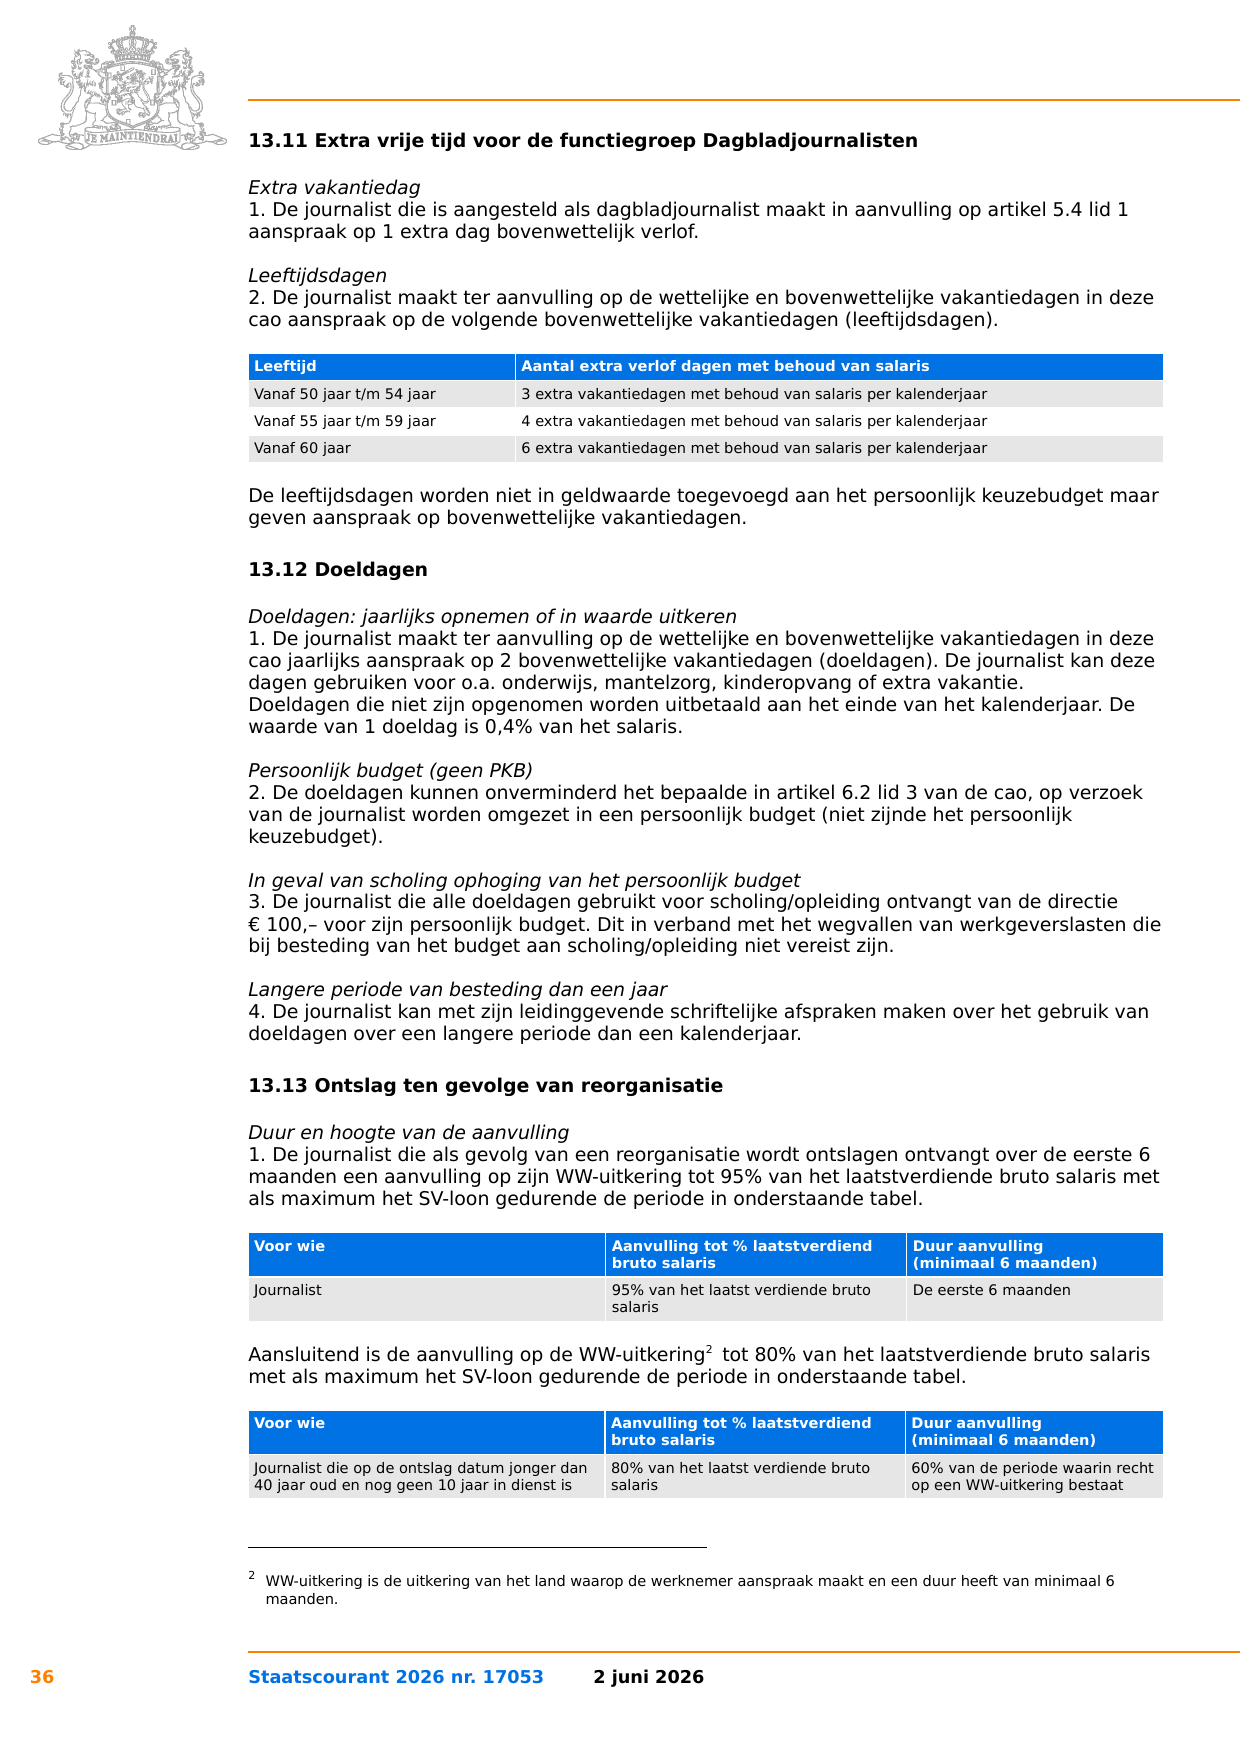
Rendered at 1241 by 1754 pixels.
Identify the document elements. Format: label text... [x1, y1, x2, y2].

table_cell Journalist die op de ontslag datum jonger dan 40 jaar oud en nog geen 10 jaar in dienst is [249, 1455, 604, 1498]
table_cell 80% van het laatst verdiende bruto salaris [606, 1455, 905, 1498]
text De leeftijdsdagen worden niet in geldwaarde toegevoegd aan het persoonlijk keuzebudget maar geven aanspraak op bovenwettelijke vakantiedagen. [248, 485, 1163, 529]
text Aansluitend is de aanvulling op de WW-uitkering tot 80% van het laatstverdiende bruto salaris met als maximum het SV-loon gedurende de periode in onderstaande tabel. [248, 1344, 1163, 1388]
subtitle Extra vakantiedag [248, 177, 1163, 199]
subtitle Leeftijdsdagen [248, 265, 1163, 287]
table_cell 4 extra vakantiedagen met behoud van salaris per kalenderjaar [516, 408, 1163, 435]
table_header Aanvulling tot % laatstverdiend bruto salaris [606, 1411, 905, 1454]
text WW-uitkering is de uitkering van het land waarop de werknemer aanspraak maakt en een duur heeft van minimaal 6 maanden. [248, 1569, 1163, 1608]
table_header Duur aanvulling (minimaal 6 maanden) [906, 1411, 1163, 1454]
text 1. De journalist maakt ter aanvulling op de wettelijke en bovenwettelijke vakantiedagen in deze cao jaarlijks aanspraak op 2 bovenwettelijke vakantiedagen (doeldagen). De journalist kan deze dagen gebruiken voor o.a. onderwijs, mantelzorg, kinderopvang of extra vakantie. [248, 628, 1163, 694]
text 1. De journalist die is aangesteld als dagbladjournalist maakt in aanvulling op artikel 5.4 lid 1 aanspraak op 1 extra dag bovenwettelijk verlof. [248, 199, 1163, 243]
text 3. De journalist die alle doeldagen gebruikt voor scholing/opleiding ontvangt van de directie € 100,– voor zijn persoonlijk budget. Dit in verband met het wegvallen van werkgeverslasten die bij besteding van het budget aan scholing/opleiding niet vereist zijn. [248, 891, 1163, 957]
table_header Voor wie [249, 1411, 604, 1454]
table_header Aantal extra verlof dagen met behoud van salaris [516, 354, 1163, 380]
table_header Voor wie [249, 1233, 605, 1276]
subtitle 13.12 Doeldagen [248, 559, 1163, 581]
text 1. De journalist die als gevolg van een reorganisatie wordt ontslagen ontvangt over de eerste 6 maanden een aanvulling op zijn WW-uitkering tot 95% van het laatstverdiende bruto salaris met als maximum het SV-loon gedurende de periode in onderstaande tabel. [248, 1144, 1163, 1210]
subtitle In geval van scholing ophoging van het persoonlijk budget [248, 869, 1163, 891]
subtitle 13.11 Extra vrije tijd voor de functiegroep Dagbladjournalisten [248, 130, 1163, 152]
text 4. De journalist kan met zijn leidinggevende schriftelijke afspraken maken over het gebruik van doeldagen over een langere periode dan een kalenderjaar. [248, 1001, 1163, 1045]
table_cell Journalist [249, 1278, 605, 1321]
table_cell 3 extra vakantiedagen met behoud van salaris per kalenderjaar [516, 381, 1163, 407]
table_cell De eerste 6 maanden [907, 1278, 1163, 1321]
subtitle 13.13 Ontslag ten gevolge van reorganisatie [248, 1075, 1163, 1097]
subtitle Langere periode van besteding dan een jaar [248, 979, 1163, 1001]
picture [38, 25, 227, 150]
table_cell 6 extra vakantiedagen met behoud van salaris per kalenderjaar [516, 436, 1163, 462]
subtitle Persoonlijk budget (geen PKB) [248, 760, 1163, 782]
table_cell 60% van de periode waarin recht op een WW-uitkering bestaat [906, 1455, 1163, 1498]
text Doeldagen die niet zijn opgenomen worden uitbetaald aan het einde van het kalenderjaar. De waarde van 1 doeldag is 0,4% van het salaris. [248, 694, 1163, 738]
table_header Duur aanvulling (minimaal 6 maanden) [907, 1233, 1163, 1276]
text 2. De journalist maakt ter aanvulling op de wettelijke en bovenwettelijke vakantiedagen in deze cao aanspraak op de volgende bovenwettelijke vakantiedagen (leeftijdsdagen). [248, 287, 1163, 331]
table_header Leeftijd [249, 354, 515, 380]
text 2. De doeldagen kunnen onverminderd het bepaalde in artikel 6.2 lid 3 van de cao, op verzoek van de journalist worden omgezet in een persoonlijk budget (niet zijnde het persoonlijk keuzebudget). [248, 782, 1163, 848]
table_cell Vanaf 60 jaar [249, 436, 515, 462]
subtitle Duur en hoogte van de aanvulling [248, 1122, 1163, 1144]
table_cell Vanaf 50 jaar t/m 54 jaar [249, 381, 515, 407]
subtitle Doeldagen: jaarlijks opnemen of in waarde uitkeren [248, 606, 1163, 628]
table_header Aanvulling tot % laatstverdiend bruto salaris [606, 1233, 906, 1276]
table_cell Vanaf 55 jaar t/m 59 jaar [249, 408, 515, 435]
table_cell 95% van het laatst verdiende bruto salaris [606, 1278, 906, 1321]
